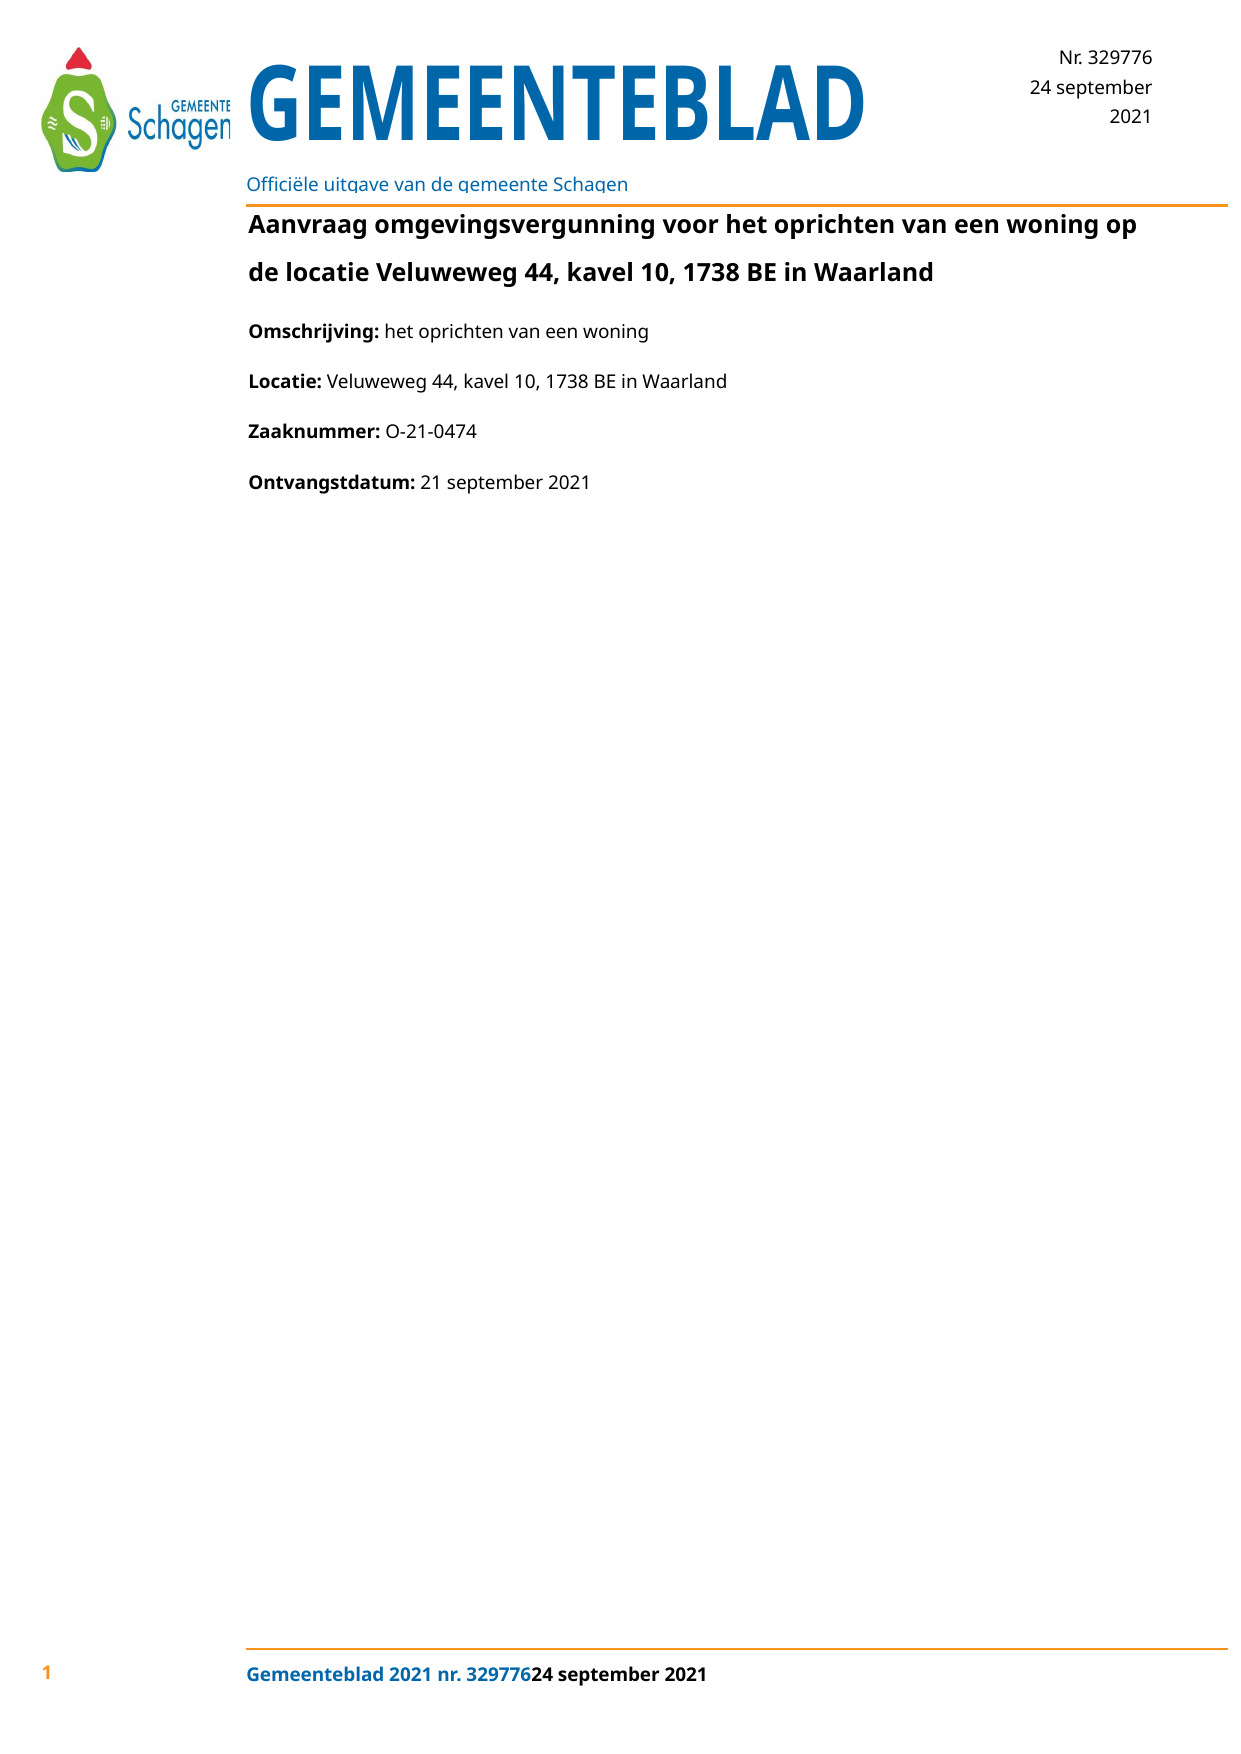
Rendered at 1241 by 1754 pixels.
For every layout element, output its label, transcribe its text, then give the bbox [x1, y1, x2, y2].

text Ontvangstdatum: 21 september 2021 [248, 469, 1152, 495]
text Zaaknummer: O-21-0474 [248, 419, 1152, 444]
text Omschrijving: het oprichten van een woning [248, 318, 1152, 344]
text Locatie: Veluweweg 44, kavel 10, 1738 BE in Waarland [248, 368, 1152, 394]
picture [41, 47, 231, 172]
text Aanvraag omgevingsvergunning voor het oprichten van een woning op de locatie Veluweweg 44, kavel 10, 1738 BE in Waarland [248, 207, 1152, 288]
